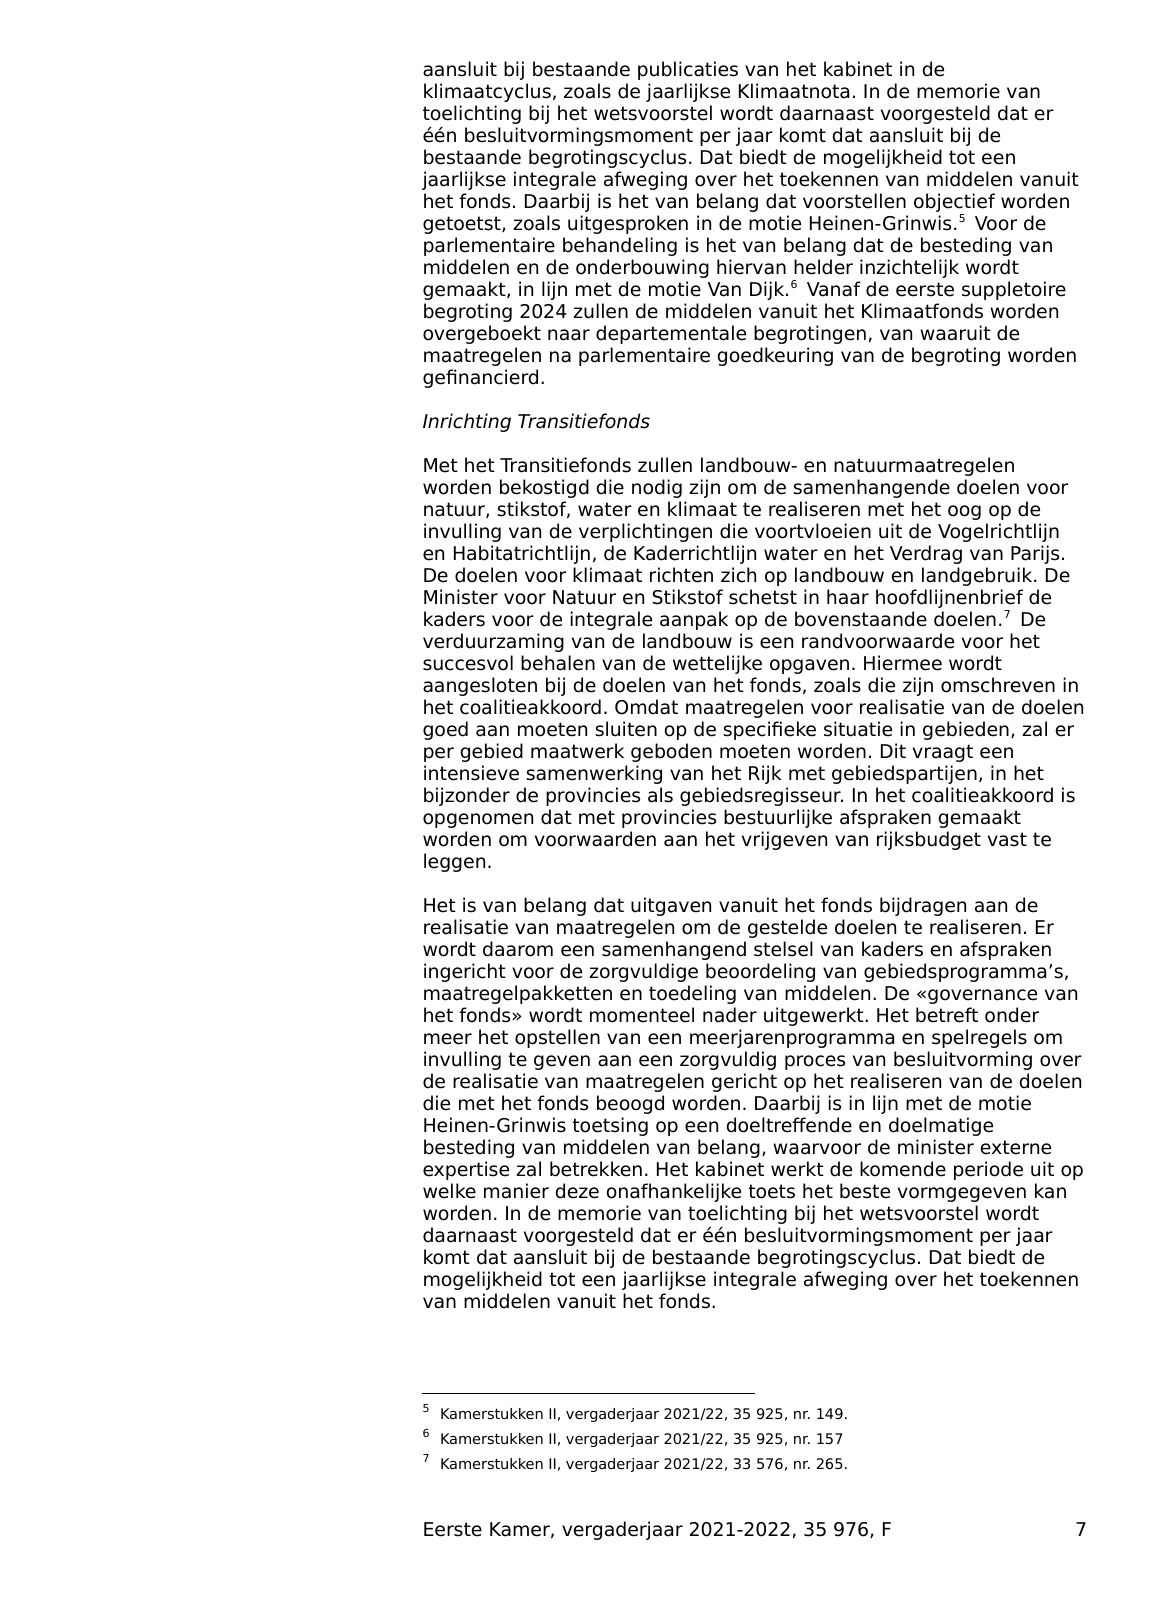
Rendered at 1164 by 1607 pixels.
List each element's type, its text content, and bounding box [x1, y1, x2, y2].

text Kamerstukken II, vergaderjaar 2021/22, 35 925, nr. 149. [422, 1402, 1087, 1424]
text aansluit bij bestaande publicaties van het kabinet in de klimaatcyclus, zoals de jaarlijkse Klimaatnota. In de memorie van toelichting bij het wetsvoorstel wordt daarnaast voorgesteld dat er één besluitvormingsmoment per jaar komt dat aansluit bij de bestaande begrotingscyclus. Dat biedt de mogelijkheid tot een jaarlijkse integrale afweging over het toekennen van middelen vanuit het fonds. Daarbij is het van belang dat voorstellen objectief worden getoetst, zoals uitgesproken in de motie Heinen-Grinwis. Voor de parlementaire behandeling is het van belang dat de besteding van middelen en de onderbouwing hiervan helder inzichtelijk wordt gemaakt, in lijn met de motie Van Dijk. Vanaf de eerste suppletoire begroting 2024 zullen de middelen vanuit het Klimaatfonds worden overgeboekt naar departementale begrotingen, van waaruit de maatregelen na parlementaire goedkeuring van de begroting worden gefinancierd. [422, 59, 1087, 389]
text Met het Transitiefonds zullen landbouw- en natuurmaatregelen worden bekostigd die nodig zijn om de samenhangende doelen voor natuur, stikstof, water en klimaat te realiseren met het oog op de invulling van de verplichtingen die voortvloeien uit de Vogelrichtlijn en Habitatrichtlijn, de Kaderrichtlijn water en het Verdrag van Parijs. De doelen voor klimaat richten zich op landbouw en landgebruik. De Minister voor Natuur en Stikstof schetst in haar hoofdlijnenbrief de kaders voor de integrale aanpak op de bovenstaande doelen. De verduurzaming van de landbouw is een randvoorwaarde voor het succesvol behalen van de wettelijke opgaven. Hiermee wordt aangesloten bij de doelen van het fonds, zoals die zijn omschreven in het coalitieakkoord. Omdat maatregelen voor realisatie van de doelen goed aan moeten sluiten op de specifieke situatie in gebieden, zal er per gebied maatwerk geboden moeten worden. Dit vraagt een intensieve samenwerking van het Rijk met gebiedspartijen, in het bijzonder de provincies als gebiedsregisseur. In het coalitieakkoord is opgenomen dat met provincies bestuurlijke afspraken gemaakt worden om voorwaarden aan het vrijgeven van rijksbudget vast te leggen. [422, 455, 1087, 873]
text Het is van belang dat uitgaven vanuit het fonds bijdragen aan de realisatie van maatregelen om de gestelde doelen te realiseren. Er wordt daarom een samenhangend stelsel van kaders en afspraken ingericht voor de zorgvuldige beoordeling van gebiedsprogramma’s, maatregelpakketten en toedeling van middelen. De «governance van het fonds» wordt momenteel nader uitgewerkt. Het betreft onder meer het opstellen van een meerjarenprogramma en spelregels om invulling te geven aan een zorgvuldig proces van besluitvorming over de realisatie van maatregelen gericht op het realiseren van de doelen die met het fonds beoogd worden. Daarbij is in lijn met de motie Heinen-Grinwis toetsing op een doeltreffende en doelmatige besteding van middelen van belang, waarvoor de minister externe expertise zal betrekken. Het kabinet werkt de komende periode uit op welke manier deze onafhankelijke toets het beste vormgegeven kan worden. In de memorie van toelichting bij het wetsvoorstel wordt daarnaast voorgesteld dat er één besluitvormingsmoment per jaar komt dat aansluit bij de bestaande begrotingscyclus. Dat biedt de mogelijkheid tot een jaarlijkse integrale afweging over het toekennen van middelen vanuit het fonds. [422, 895, 1087, 1312]
subtitle Inrichting Transitiefonds [422, 411, 1087, 433]
text Kamerstukken II, vergaderjaar 2021/22, 33 576, nr. 265. [422, 1452, 1087, 1474]
text Kamerstukken II, vergaderjaar 2021/22, 35 925, nr. 157 [422, 1427, 1087, 1449]
